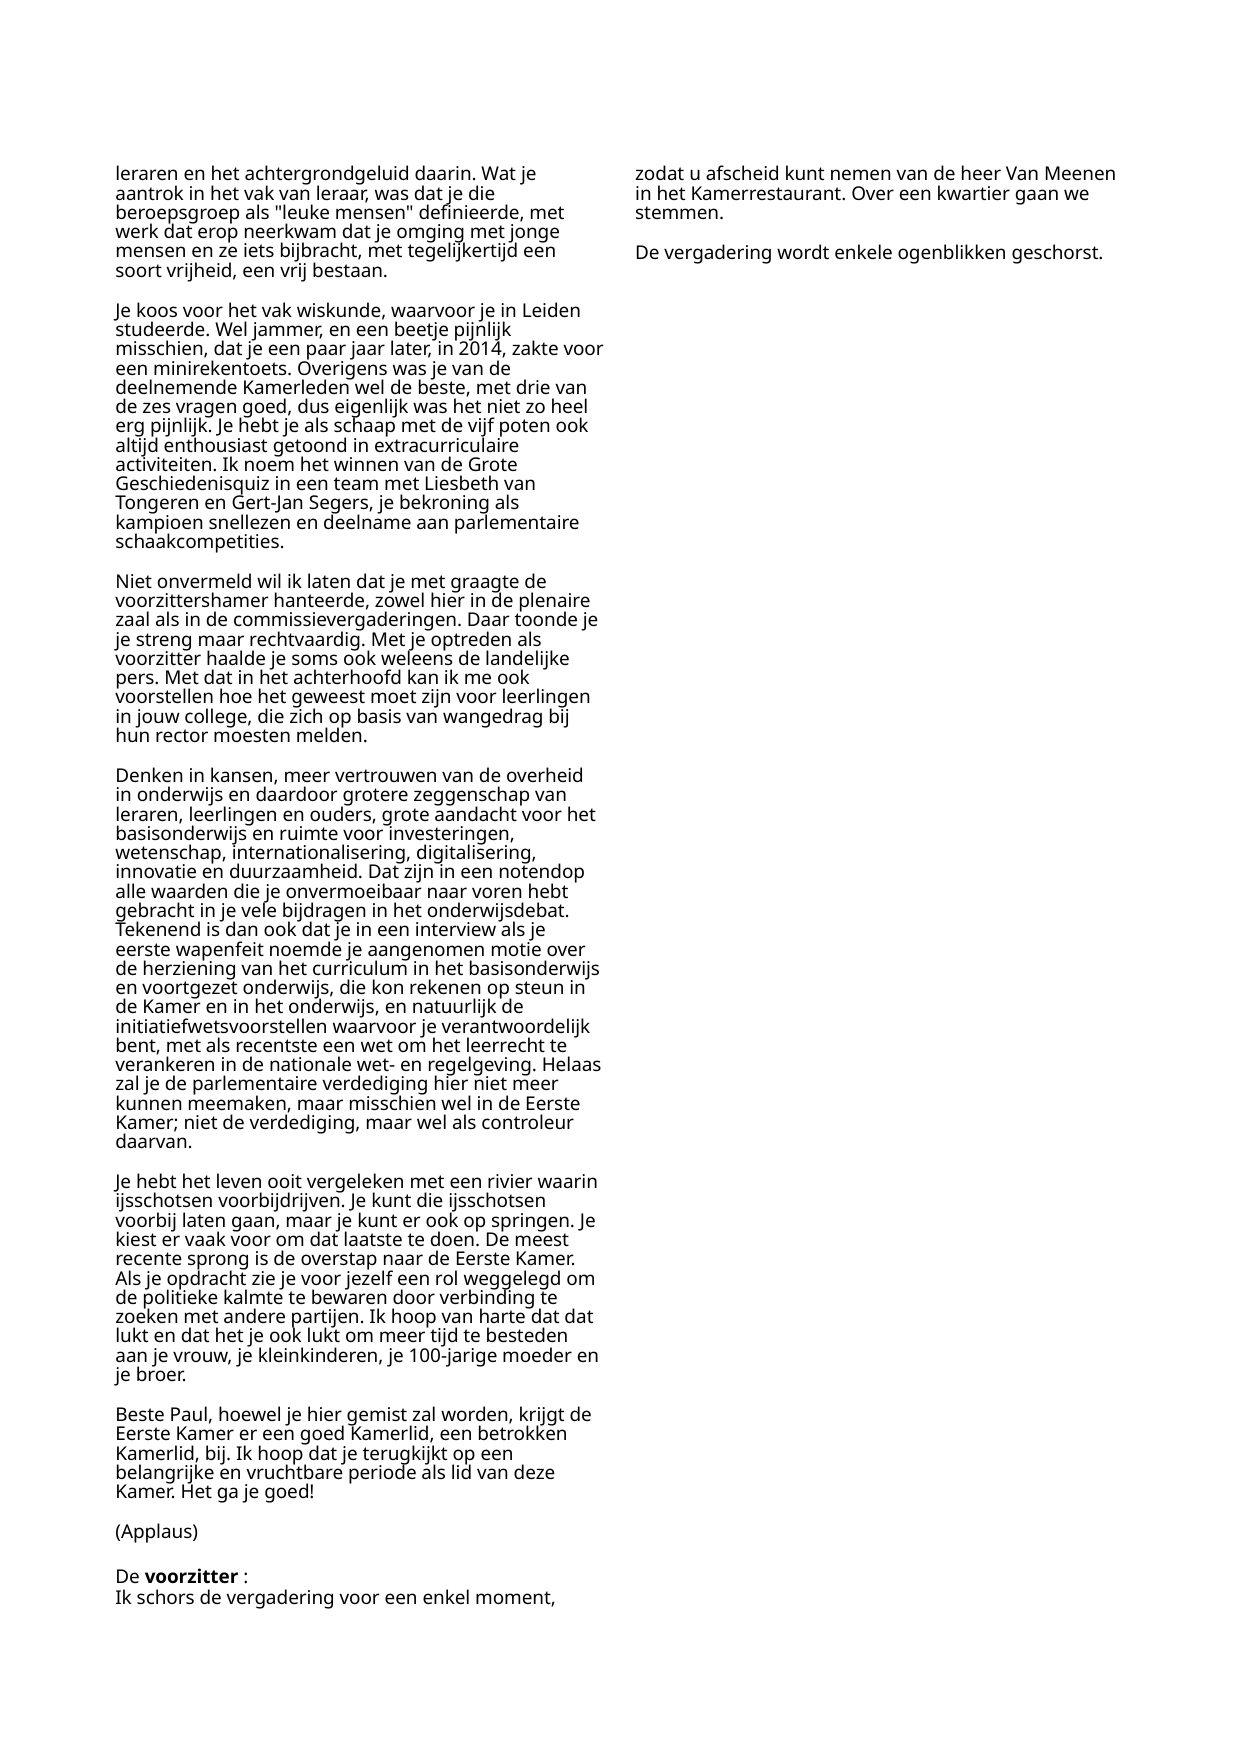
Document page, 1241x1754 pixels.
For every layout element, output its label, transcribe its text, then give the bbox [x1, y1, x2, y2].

text Denken in kansen, meer vertrouwen van de overheid in onderwijs en daardoor grotere zeggenschap van leraren, leerlingen en ouders, grote aandacht voor het basisonderwijs en ruimte voor investeringen, wetenschap, internationalisering, digitalisering, innovatie en duurzaamheid. Dat zijn in een notendop alle waarden die je onvermoeibaar naar voren hebt gebracht in je vele bijdragen in het onderwijsdebat. Tekenend is dan ook dat je in een interview als je eerste wapenfeit noemde je aangenomen motie over de herziening van het curriculum in het basisonderwijs en voortgezet onderwijs, die kon rekenen op steun in de Kamer en in het onderwijs, en natuurlijk de initiatiefwetsvoorstellen waarvoor je verantwoordelijk bent, met als recentste een wet om het leerrecht te verankeren in de nationale wet- en regelgeving. Helaas zal je de parlementaire verdediging hier niet meer kunnen meemaken, maar misschien wel in de Eerste Kamer; niet de verdediging, maar wel als controleur daarvan. [115, 767, 605, 1152]
text Beste Paul, hoewel je hier gemist zal worden, krijgt de Eerste Kamer er een goed Kamerlid, een betrokken Kamerlid, bij. Ik hoop dat je terugkijkt op een belangrijke en vruchtbare periode als lid van deze Kamer. Het ga je goed! [115, 1406, 605, 1502]
text De vergadering wordt enkele ogenblikken geschorst. [635, 244, 1125, 263]
text zodat u afscheid kunt nemen van de heer Van Meenen in het Kamerrestaurant. Over een kwartier gaan we stemmen. [635, 165, 1125, 223]
text Je hebt het leven ooit vergeleken met een rivier waarin ijsschotsen voorbijdrijven. Je kunt die ijsschotsen voorbij laten gaan, maar je kunt er ook op springen. Je kiest er vaak voor om dat laatste te doen. De meest recente sprong is de overstap naar de Eerste Kamer. Als je opdracht zie je voor jezelf een rol weggelegd om de politieke kalmte te bewaren door verbinding te zoeken met andere partijen. Ik hoop van harte dat dat lukt en dat het je ook lukt om meer tijd te besteden aan je vrouw, je kleinkinderen, je 100-jarige moeder en je broer. [115, 1173, 605, 1385]
text Niet onvermeld wil ik laten dat je met graagte de voorzittershamer hanteerde, zowel hier in de plenaire zaal als in de commissievergaderingen. Daar toonde je je streng maar rechtvaardig. Met je optreden als voorzitter haalde je soms ook weleens de landelijke pers. Met dat in het achterhoofd kan ik me ook voorstellen hoe het geweest moet zijn voor leerlingen in jouw college, die zich op basis van wangedrag bij hun rector moesten melden. [115, 573, 605, 746]
text Ik schors de vergadering voor een enkel moment, [115, 1589, 605, 1608]
text (Applaus) [115, 1523, 605, 1542]
text Je koos voor het vak wiskunde, waarvoor je in Leiden studeerde. Wel jammer, en een beetje pijnlijk misschien, dat je een paar jaar later, in 2014, zakte voor een minirekentoets. Overigens was je van de deelnemende Kamerleden wel de beste, met drie van de zes vragen goed, dus eigenlijk was het niet zo heel erg pijnlijk. Je hebt je als schaap met de vijf poten ook altijd enthousiast getoond in extracurriculaire activiteiten. Ik noem het winnen van de Grote Geschiedenisquiz in een team met Liesbeth van Tongeren en Gert-Jan Segers, je bekroning als kampioen snellezen en deelname aan parlementaire schaakcompetities. [115, 302, 605, 552]
text leraren en het achtergrondgeluid daarin. Wat je aantrok in het vak van leraar, was dat je die beroepsgroep als "leuke mensen" definieerde, met werk dat erop neerkwam dat je omging met jonge mensen en ze iets bijbracht, met tegelijkertijd een soort vrijheid, een vrij bestaan. [115, 165, 605, 281]
text De voorzitter : [115, 1563, 605, 1589]
